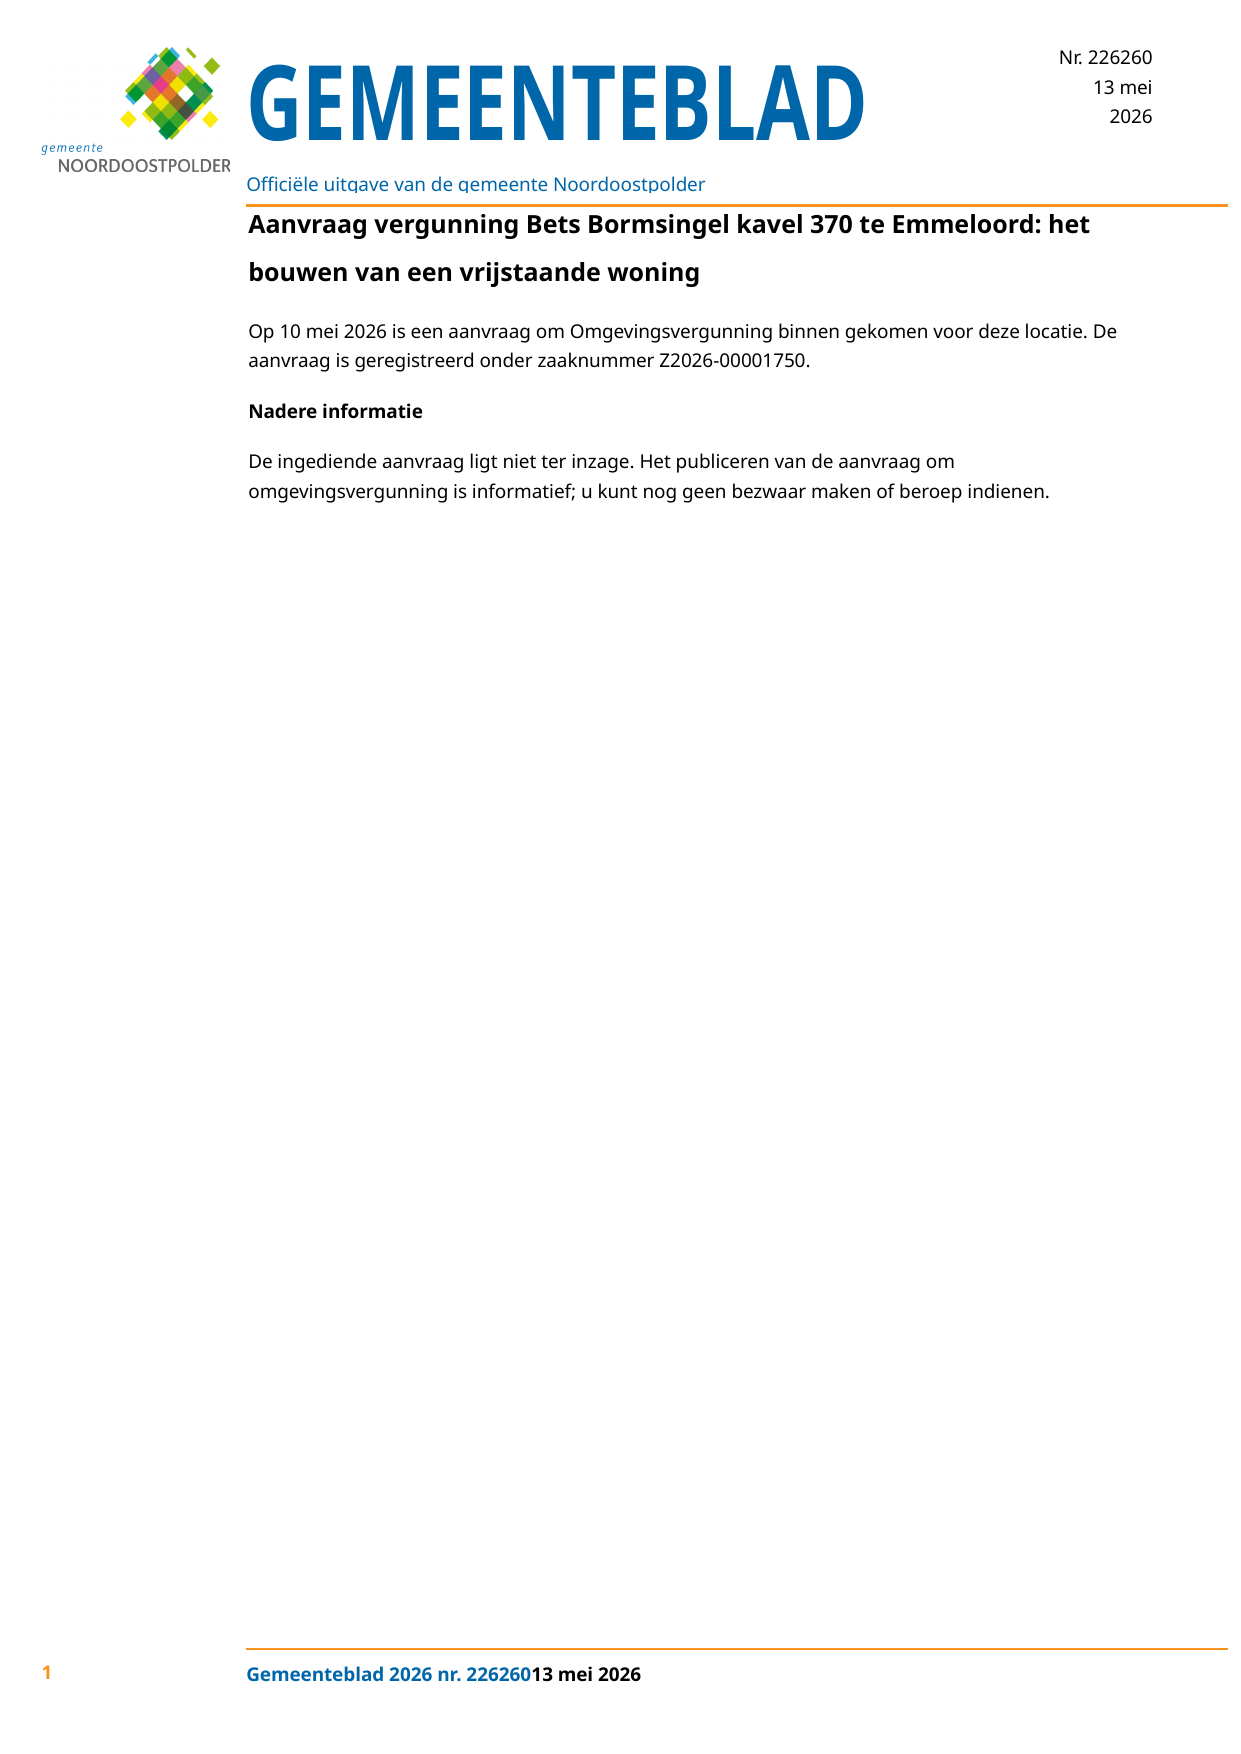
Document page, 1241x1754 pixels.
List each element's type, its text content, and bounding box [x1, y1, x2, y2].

text Nadere informatie [248, 398, 1152, 424]
text Aanvraag vergunning Bets Bormsingel kavel 370 te Emmeloord: het bouwen van een vrijstaande woning [248, 207, 1152, 288]
text Op 10 mei 2026 is een aanvraag om Omgevingsvergunning binnen gekomen voor deze locatie. De aanvraag is geregistreerd onder zaaknummer Z2026-00001750. [248, 318, 1152, 373]
text De ingediende aanvraag ligt niet ter inzage. Het publiceren van de aanvraag om omgevingsvergunning is informatief; u kunt nog geen bezwaar maken of beroep indienen. [248, 448, 1152, 504]
picture [41, 47, 231, 172]
